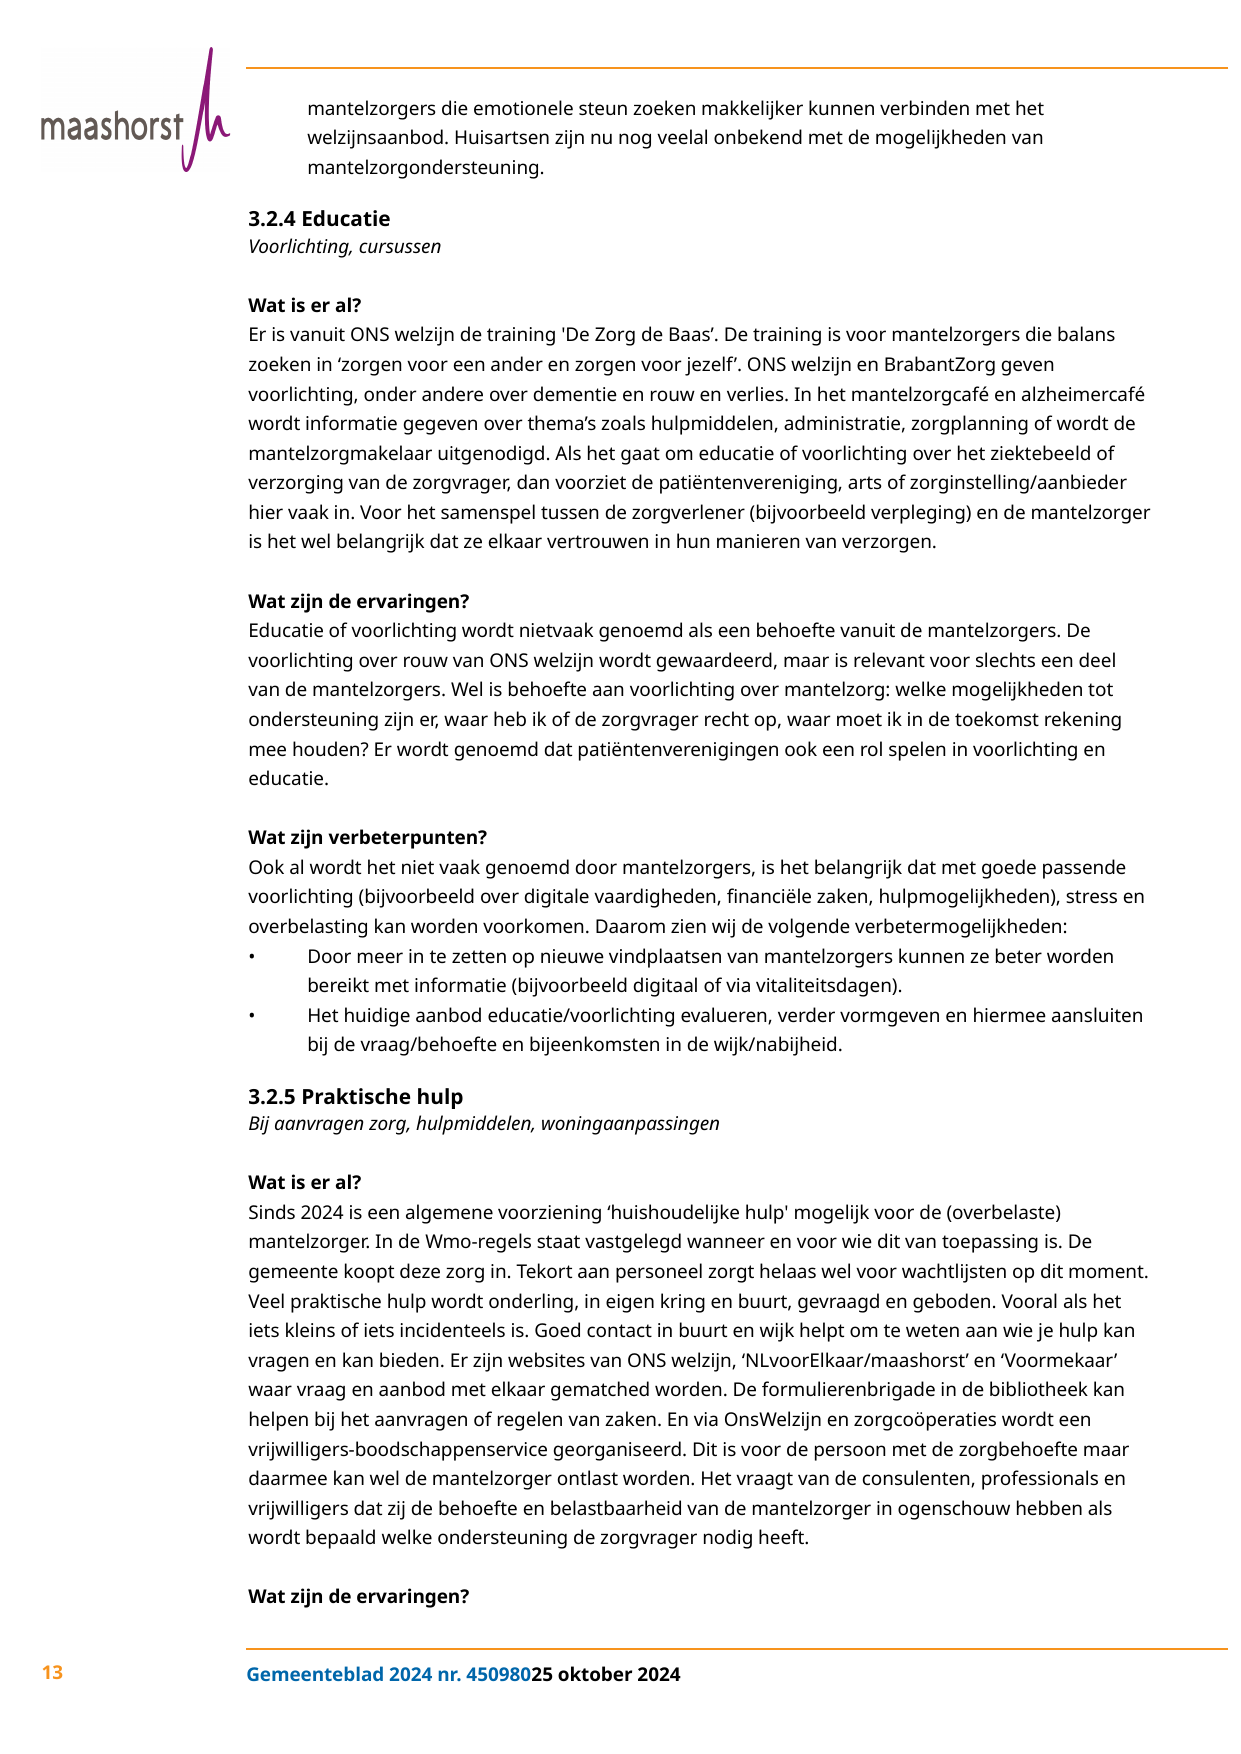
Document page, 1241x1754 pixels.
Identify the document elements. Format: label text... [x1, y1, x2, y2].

list Het huidige aanbod educatie/voorlichting evalueren, verder vormgeven en hiermee aansluiten bij de vraag/behoefte en bijeenkomsten in de wijk/nabijheid. [248, 1002, 1152, 1057]
list mantelzorgers die emotionele steun zoeken makkelijker kunnen verbinden met het welzijnsaanbod. Huisartsen zijn nu nog veelal onbekend met de mogelijkheden van mantelzorgondersteuning. [248, 95, 1152, 180]
picture [41, 47, 231, 172]
text Wat zijn verbeterpunten? [248, 824, 1152, 850]
text Wat is er al? [248, 1169, 1152, 1195]
text 3.2.4 Educatie [248, 204, 1152, 233]
text Wat is er al? [248, 292, 1152, 318]
text Educatie of voorlichting wordt nietvaak genoemd als een behoefte vanuit de mantelzorgers. De voorlichting over rouw van ONS welzijn wordt gewaardeerd, maar is relevant voor slechts een deel van de mantelzorgers. Wel is behoefte aan voorlichting over mantelzorg: welke mogelijkheden tot ondersteuning zijn er, waar heb ik of de zorgvrager recht op, waar moet ik in de toekomst rekening mee houden? Er wordt genoemd dat patiëntenverenigingen ook een rol spelen in voorlichting en educatie. [248, 617, 1152, 791]
text Voorlichting, cursussen [248, 233, 1152, 258]
text Wat zijn de ervaringen? [248, 1584, 1152, 1609]
text Bij aanvragen zorg, hulpmiddelen, woningaanpassingen [248, 1110, 1152, 1136]
text Wat zijn de ervaringen? [248, 588, 1152, 613]
text Veel praktische hulp wordt onderling, in eigen kring en buurt, gevraagd en geboden. Vooral als het iets kleins of iets incidenteels is. Goed contact in buurt en wijk helpt om te weten aan wie je hulp kan vragen en kan bieden. Er zijn websites van ONS welzijn, ‘NLvoorElkaar/maashorst’ en ‘Voormekaar’ waar vraag en aanbod met elkaar gematched worden. De formulierenbrigade in de bibliotheek kan helpen bij het aanvragen of regelen van zaken. En via OnsWelzijn en zorgcoöperaties wordt een vrijwilligers-boodschappenservice georganiseerd. Dit is voor de persoon met de zorgbehoefte maar daarmee kan wel de mantelzorger ontlast worden. Het vraagt van de consulenten, professionals en vrijwilligers dat zij de behoefte en belastbaarheid van de mantelzorger in ogenschouw hebben als wordt bepaald welke ondersteuning de zorgvrager nodig heeft. [248, 1288, 1152, 1550]
text Ook al wordt het niet vaak genoemd door mantelzorgers, is het belangrijk dat met goede passende voorlichting (bijvoorbeeld over digitale vaardigheden, financiële zaken, hulpmogelijkheden), stress en overbelasting kan worden voorkomen. Daarom zien wij de volgende verbetermogelijkheden: [248, 854, 1152, 939]
text Er is vanuit ONS welzijn de training 'De Zorg de Baas’. De training is voor mantelzorgers die balans zoeken in ‘zorgen voor een ander en zorgen voor jezelf’. ONS welzijn en BrabantZorg geven voorlichting, onder andere over dementie en rouw en verlies. In het mantelzorgcafé en alzheimercafé wordt informatie gegeven over thema’s zoals hulpmiddelen, administratie, zorgplanning of wordt de mantelzorgmakelaar uitgenodigd. Als het gaat om educatie of voorlichting over het ziektebeeld of verzorging van de zorgvrager, dan voorziet de patiëntenvereniging, arts of zorginstelling/aanbieder hier vaak in. Voor het samenspel tussen de zorgverlener (bijvoorbeeld verpleging) en de mantelzorger is het wel belangrijk dat ze elkaar vertrouwen in hun manieren van verzorgen. [248, 322, 1152, 554]
text 3.2.5 Praktische hulp [248, 1082, 1152, 1110]
list Door meer in te zetten op nieuwe vindplaatsen van mantelzorgers kunnen ze beter worden bereikt met informatie (bijvoorbeeld digitaal of via vitaliteitsdagen). [248, 943, 1152, 998]
text Sinds 2024 is een algemene voorziening ‘huishoudelijke hulp' mogelijk voor de (overbelaste) mantelzorger. In de Wmo-regels staat vastgelegd wanneer en voor wie dit van toepassing is. De gemeente koopt deze zorg in. Tekort aan personeel zorgt helaas wel voor wachtlijsten op dit moment. [248, 1199, 1152, 1284]
